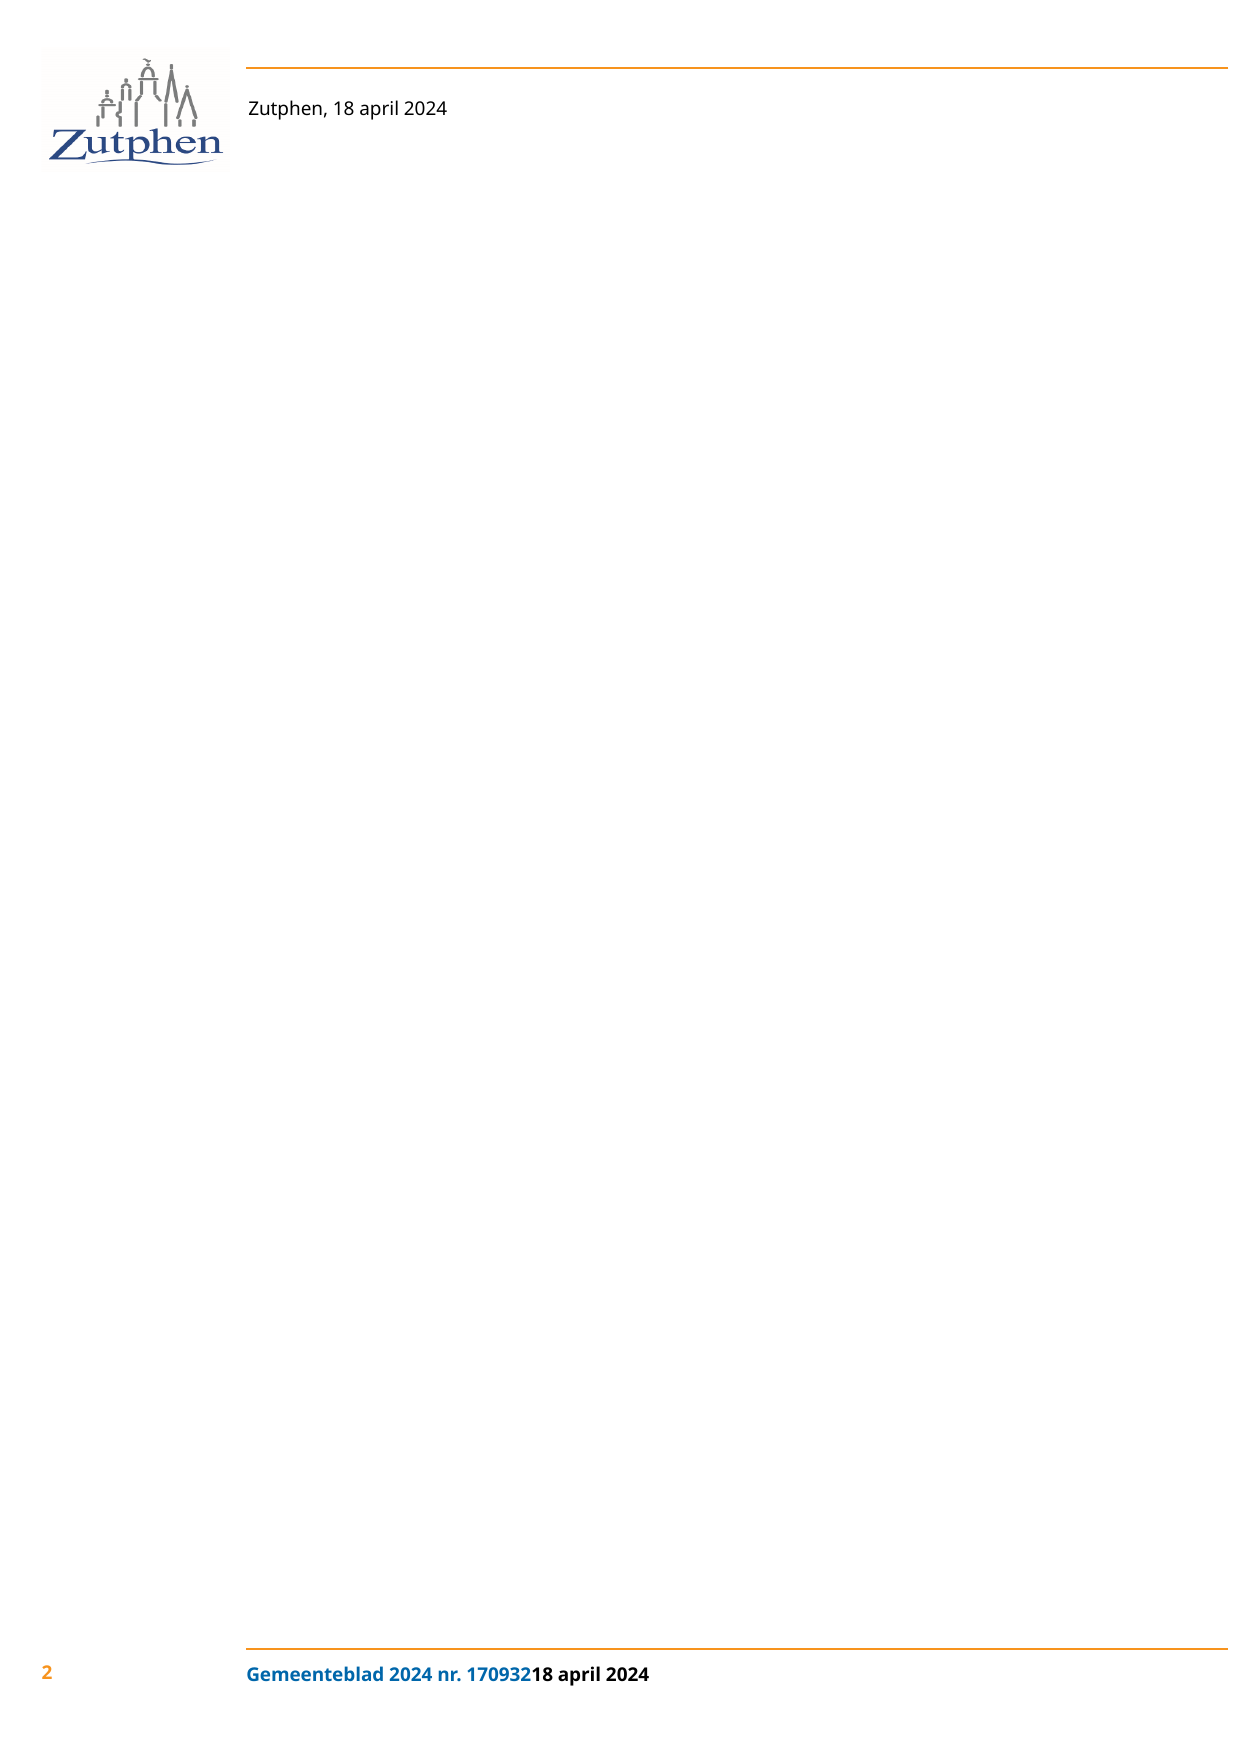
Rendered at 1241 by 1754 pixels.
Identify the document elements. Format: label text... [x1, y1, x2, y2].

picture [41, 47, 231, 172]
text Zutphen, 18 april 2024 [248, 95, 1152, 121]
